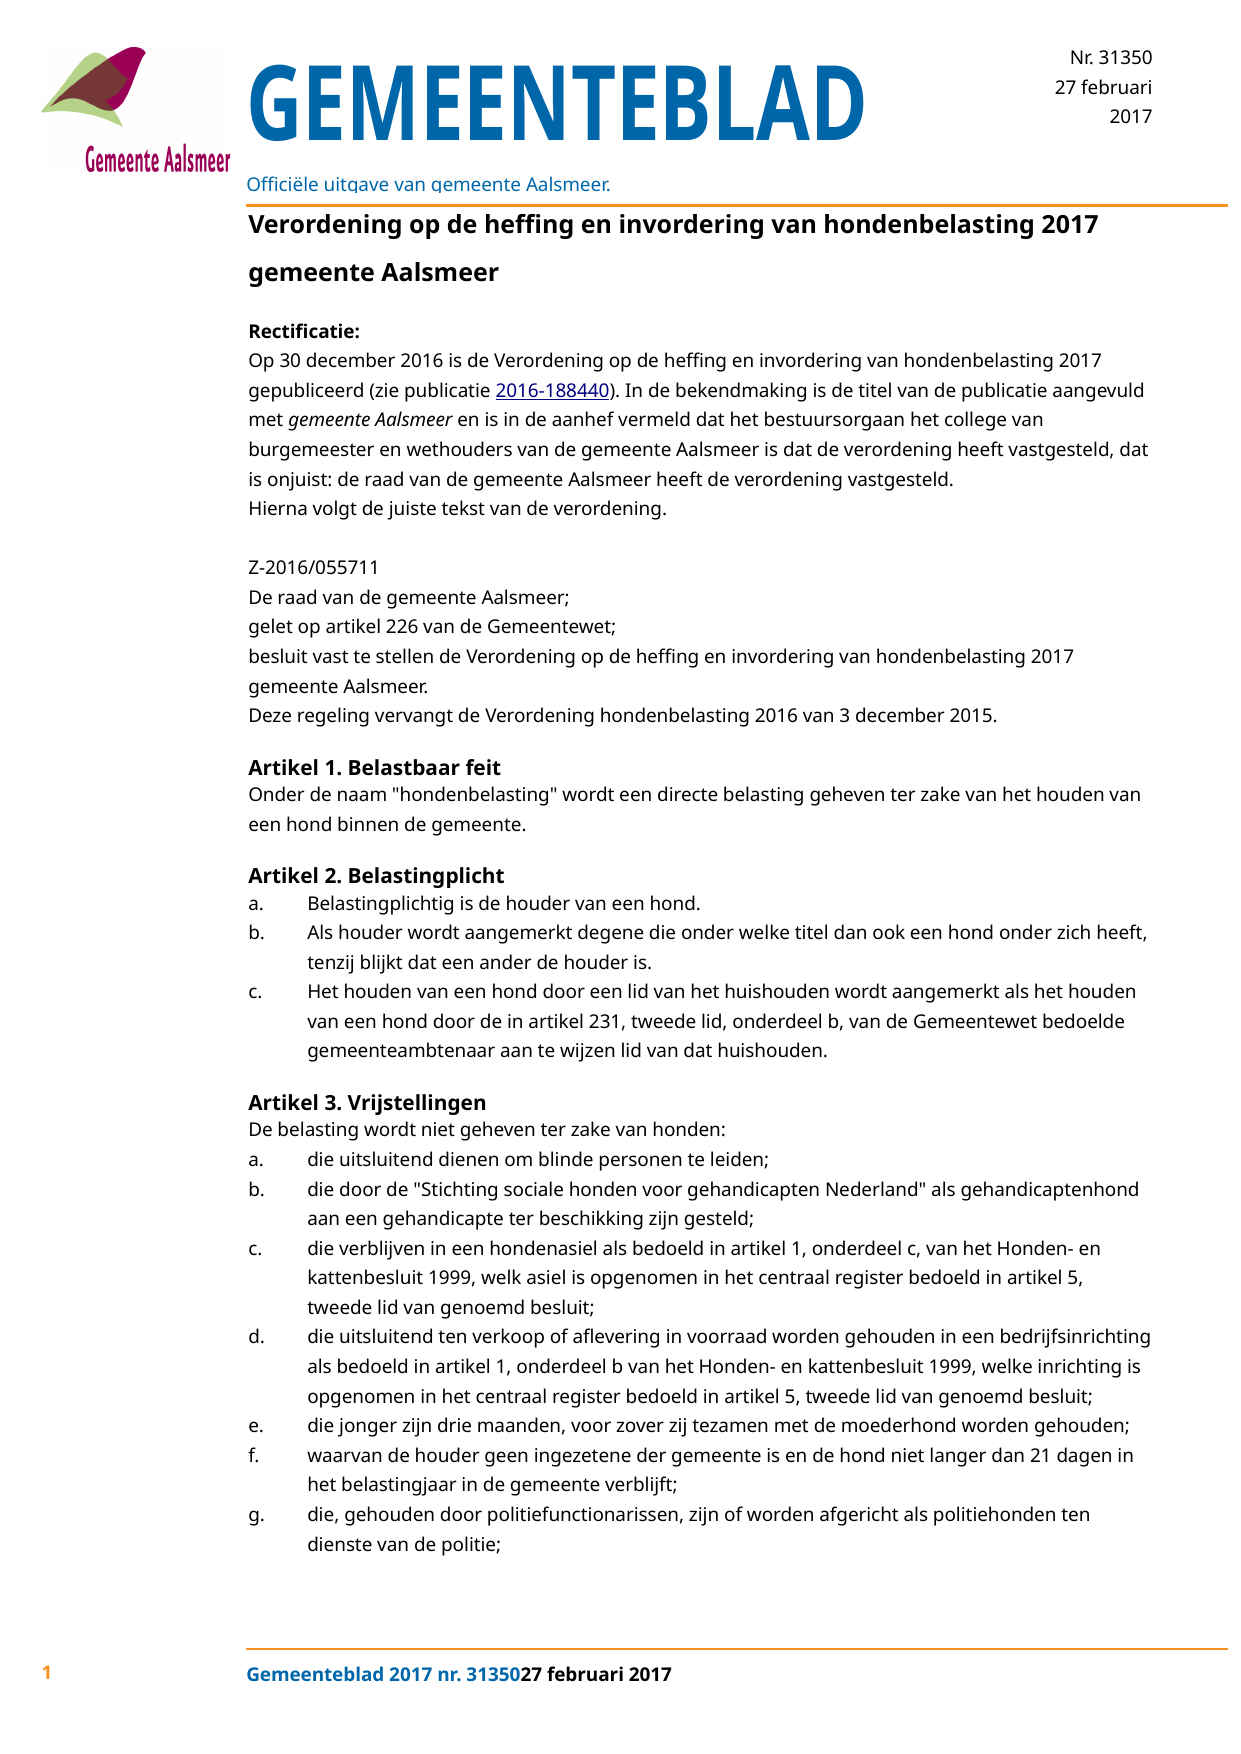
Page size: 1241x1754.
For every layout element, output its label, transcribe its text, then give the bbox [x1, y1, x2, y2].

list die verblijven in een hondenasiel als bedoeld in artikel 1, onderdeel c, van het Honden- en kattenbesluit 1999, welk asiel is opgenomen in het centraal register bedoeld in artikel 5, tweede lid van genoemd besluit; [248, 1235, 1152, 1320]
list Het houden van een hond door een lid van het huishouden wordt aangemerkt als het houden van een hond door de in artikel 231, tweede lid, onderdeel b, van de Gemeentewet bedoelde gemeenteambtenaar aan te wijzen lid van dat huishouden. [248, 978, 1152, 1063]
list die uitsluitend dienen om blinde personen te leiden; [248, 1146, 1152, 1172]
list Belastingplichtig is de houder van een hond. [248, 890, 1152, 916]
picture [41, 47, 231, 172]
list waarvan de houder geen ingezetene der gemeente is en de hond niet langer dan 21 dagen in het belastingjaar in de gemeente verblijft; [248, 1442, 1152, 1497]
text besluit vast te stellen de Verordening op de heffing en invordering van hondenbelasting 2017 gemeente Aalsmeer. [248, 643, 1152, 699]
text gelet op artikel 226 van de Gemeentewet; [248, 614, 1152, 639]
list die, gehouden door politiefunctionarissen, zijn of worden afgericht als politiehonden ten dienste van de politie; [248, 1501, 1152, 1556]
text De belasting wordt niet geheven ter zake van honden: [248, 1117, 1152, 1142]
text Artikel 3. Vrijstellingen [248, 1088, 1152, 1117]
text Artikel 2. Belastingplicht [248, 861, 1152, 890]
text De raad van de gemeente Aalsmeer; [248, 584, 1152, 610]
list die uitsluitend ten verkoop of aflevering in voorraad worden gehouden in een bedrijfsinrichting als bedoeld in artikel 1, onderdeel b van het Honden- en kattenbesluit 1999, welke inrichting is opgenomen in het centraal register bedoeld in artikel 5, tweede lid van genoemd besluit; [248, 1324, 1152, 1408]
text Rectificatie: [248, 318, 1152, 344]
text Hierna volgt de juiste tekst van de verordening. [248, 495, 1152, 521]
text Onder de naam "hondenbelasting" wordt een directe belasting geheven ter zake van het houden van een hond binnen de gemeente. [248, 781, 1152, 837]
text Artikel 1. Belastbaar feit [248, 753, 1152, 781]
list Als houder wordt aangemerkt degene die onder welke titel dan ook een hond onder zich heeft, tenzij blijkt dat een ander de houder is. [248, 919, 1152, 975]
text Op 30 december 2016 is de Verordening op de heffing en invordering van hondenbelasting 2017 gepubliceerd (zie publicatie 2016-188440). In de bekendmaking is de titel van de publicatie aangevuld met gemeente Aalsmeer en is in de aanhef vermeld dat het bestuursorgaan het college van burgemeester en wethouders van de gemeente Aalsmeer is dat de verordening heeft vastgesteld, dat is onjuist: de raad van de gemeente Aalsmeer heeft de verordening vastgesteld. [248, 347, 1152, 492]
text Verordening op de heffing en invordering van hondenbelasting 2017 gemeente Aalsmeer [248, 207, 1152, 288]
text Z-2016/055711 [248, 554, 1152, 580]
list die jonger zijn drie maanden, voor zover zij tezamen met de moederhond worden gehouden; [248, 1412, 1152, 1438]
list die door de "Stichting sociale honden voor gehandicapten Nederland" als gehandicaptenhond aan een gehandicapte ter beschikking zijn gesteld; [248, 1176, 1152, 1231]
text Deze regeling vervangt de Verordening hondenbelasting 2016 van 3 december 2015. [248, 702, 1152, 728]
